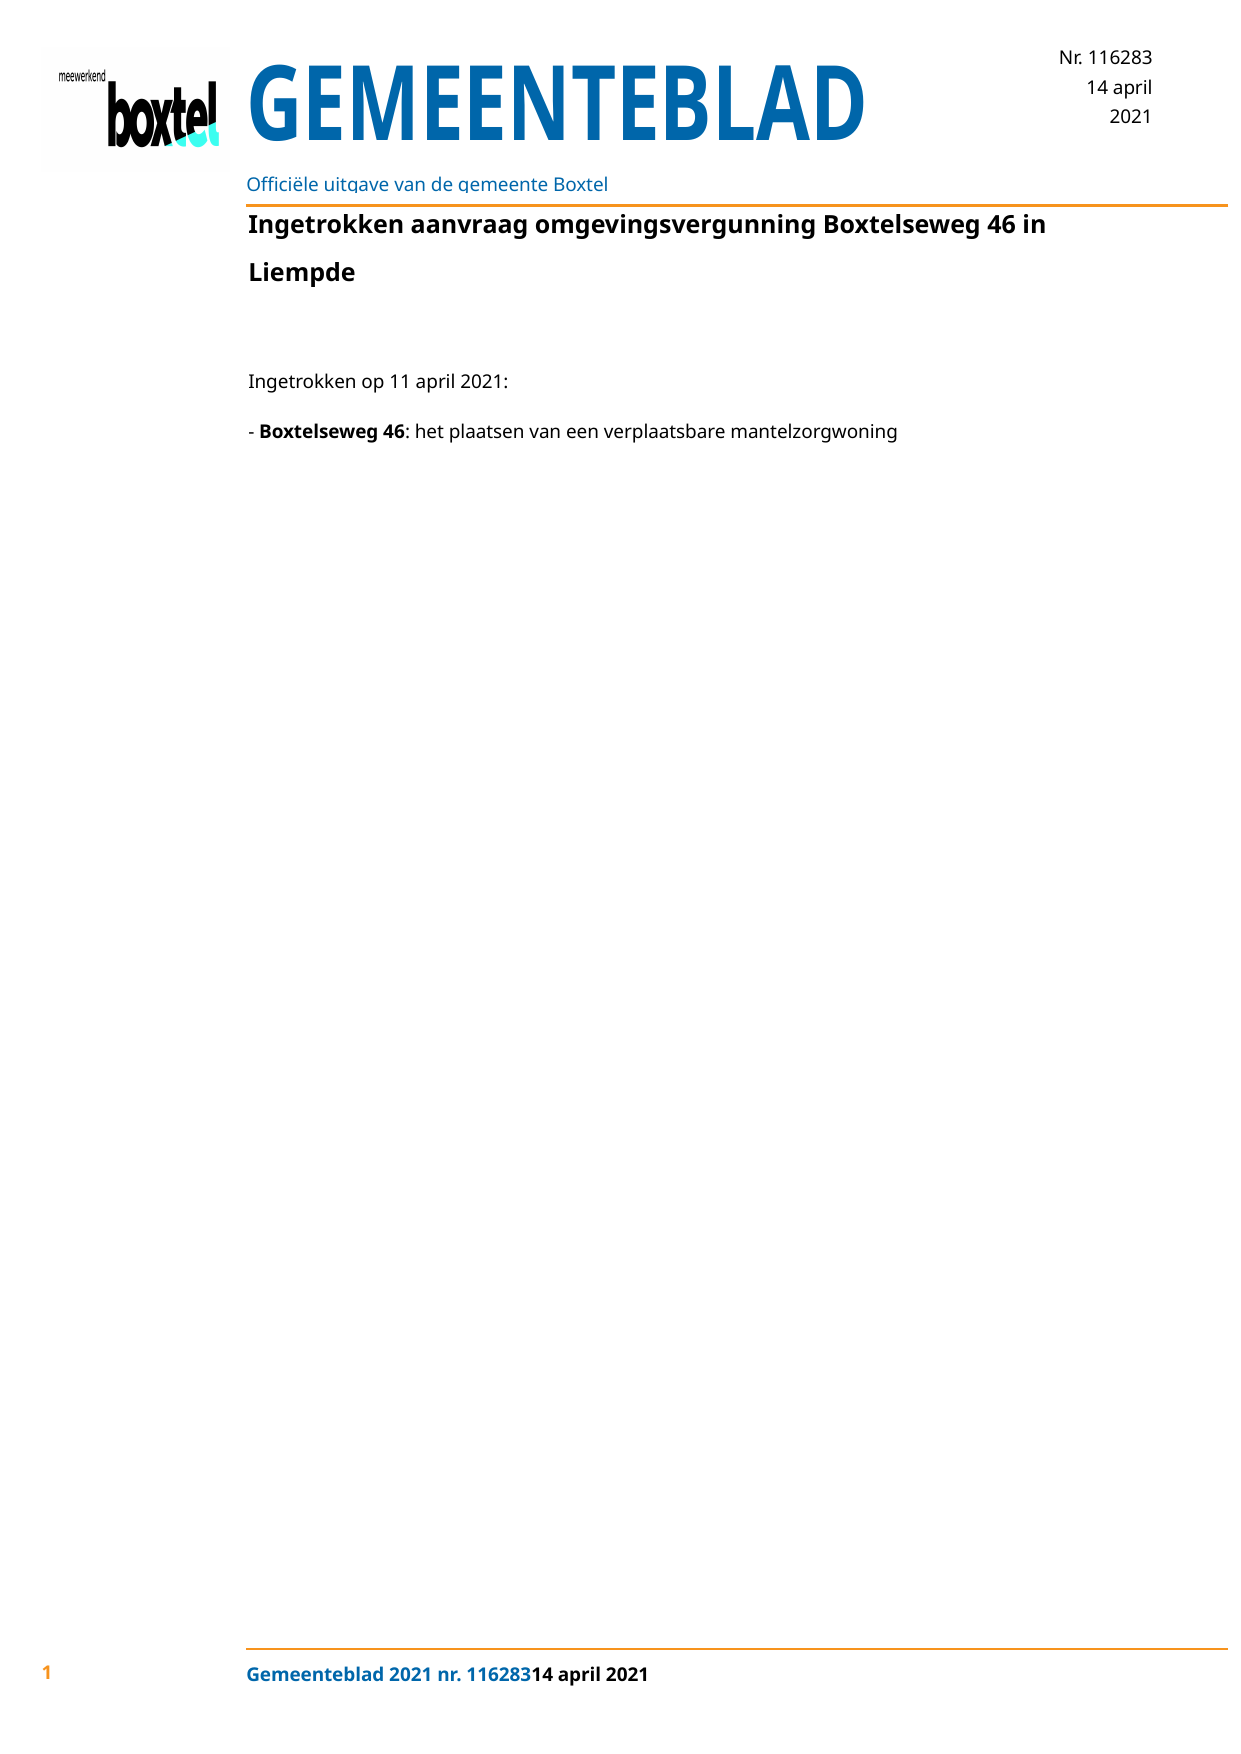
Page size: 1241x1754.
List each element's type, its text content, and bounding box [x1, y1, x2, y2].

picture [41, 47, 231, 172]
text Ingetrokken op 11 april 2021: [248, 368, 1152, 394]
text Ingetrokken aanvraag omgevingsvergunning Boxtelseweg 46 in Liempde [248, 207, 1152, 288]
text - Boxtelseweg 46: het plaatsen van een verplaatsbare mantelzorgwoning [248, 419, 1152, 444]
